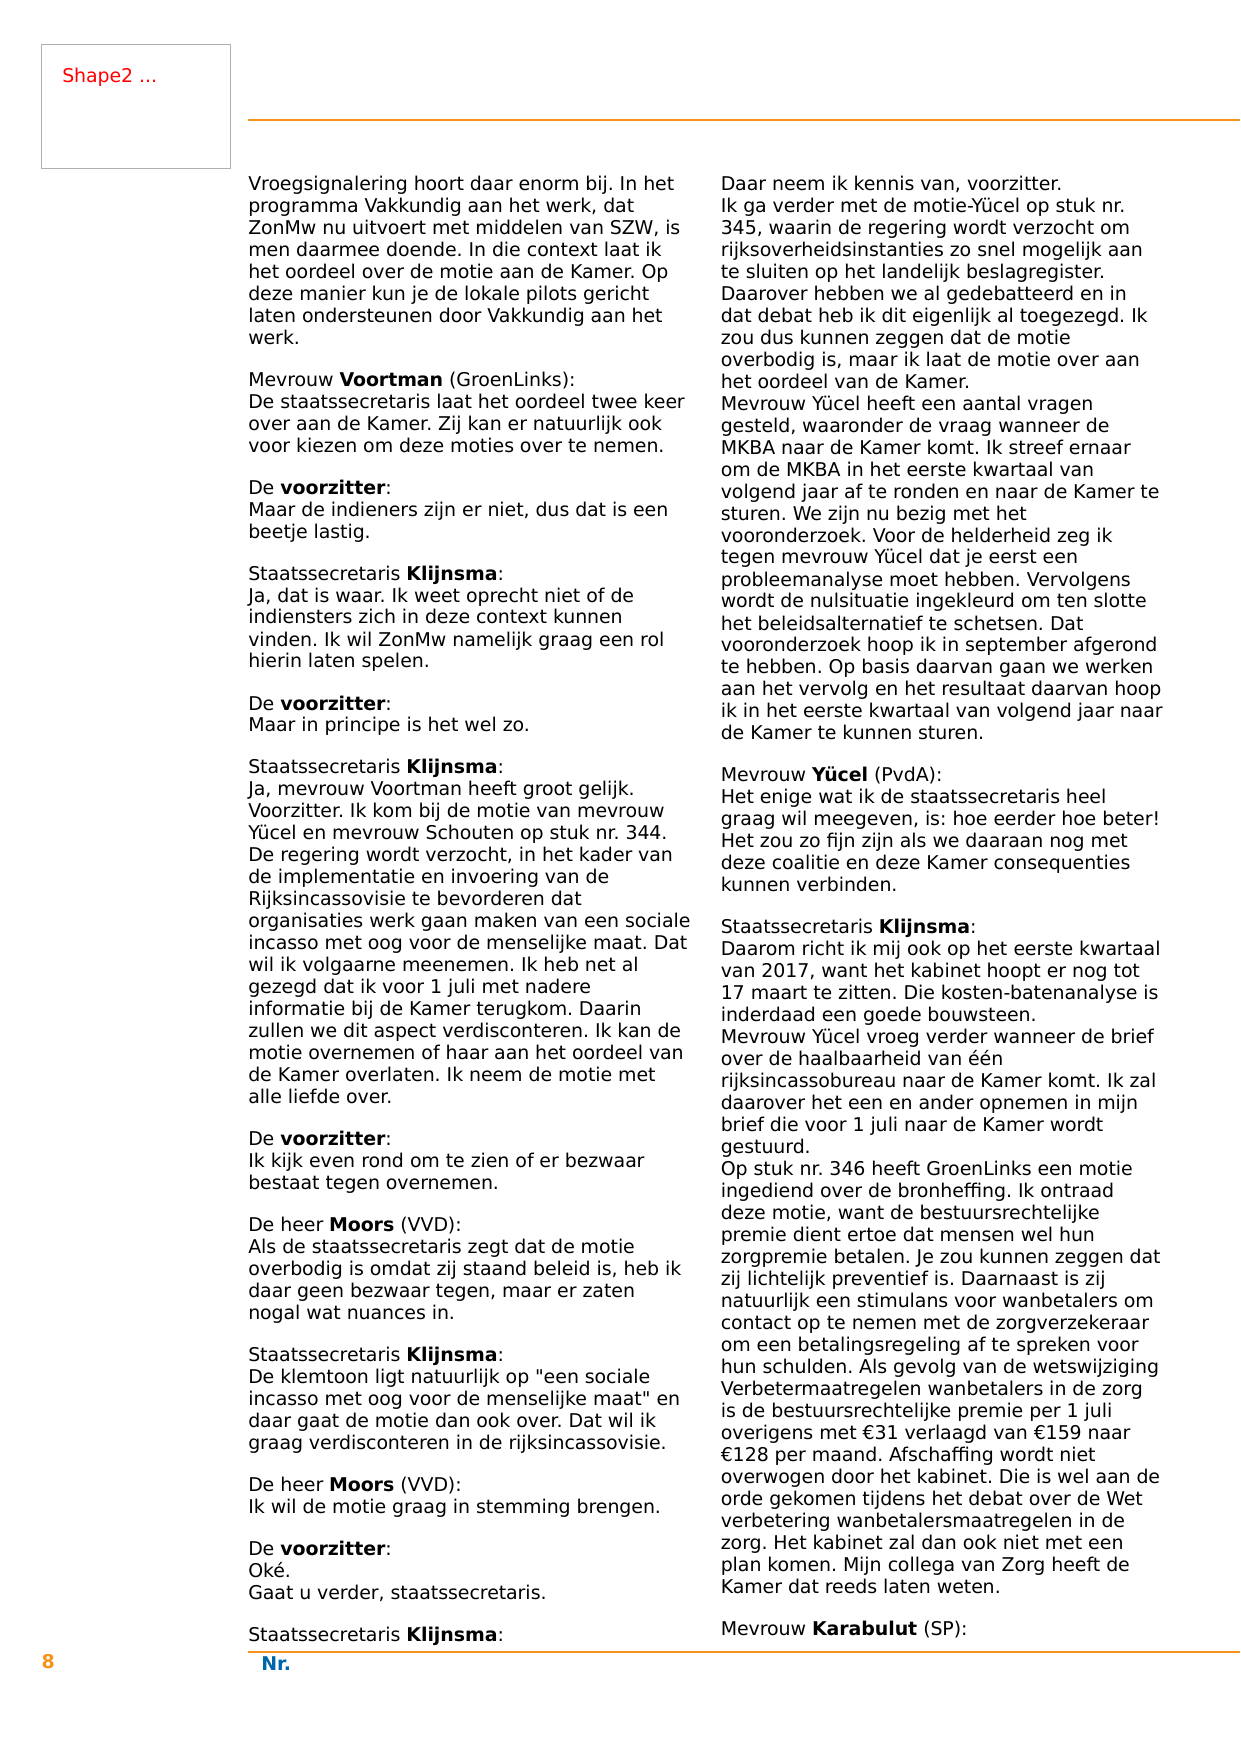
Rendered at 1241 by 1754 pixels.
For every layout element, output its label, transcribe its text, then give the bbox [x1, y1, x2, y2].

text De voorzitter: [248, 477, 691, 498]
text Mevrouw Yücel heeft een aantal vragen gesteld, waaronder de vraag wanneer de MKBA naar de Kamer komt. Ik streef ernaar om de MKBA in het eerste kwartaal van volgend jaar af te ronden en naar de Kamer te sturen. We zijn nu bezig met het vooronderzoek. Voor de helderheid zeg ik tegen mevrouw Yücel dat je eerst een probleemanalyse moet hebben. Vervolgens wordt de nulsituatie ingekleurd om ten slotte het beleidsalternatief te schetsen. Dat vooronderzoek hoop ik in september afgerond te hebben. Op basis daarvan gaan we werken aan het vervolg en het resultaat daarvan hoop ik in het eerste kwartaal van volgend jaar naar de Kamer te kunnen sturen. [721, 393, 1163, 744]
text Ik ga verder met de motie-Yücel op stuk nr. 345, waarin de regering wordt verzocht om rijksoverheidsinstanties zo snel mogelijk aan te sluiten op het landelijk beslagregister. Daarover hebben we al gedebatteerd en in dat debat heb ik dit eigenlijk al toegezegd. Ik zou dus kunnen zeggen dat de motie overbodig is, maar ik laat de motie over aan het oordeel van de Kamer. [721, 195, 1163, 393]
text Staatssecretaris Klijnsma: [248, 562, 691, 584]
text Maar de indieners zijn er niet, dus dat is een beetje lastig. [248, 498, 691, 542]
text Staatssecretaris Klijnsma: [248, 1624, 691, 1646]
text De heer Moors (VVD): [248, 1214, 691, 1236]
text Mevrouw Karabulut (SP): [721, 1617, 1163, 1639]
text De klemtoon ligt natuurlijk op "een sociale incasso met oog voor de menselijke maat" en daar gaat de motie dan ook over. Dat wil ik graag verdisconteren in de rijksincassovisie. [248, 1366, 691, 1454]
text Voorzitter. Ik kom bij de motie van mevrouw Yücel en mevrouw Schouten op stuk nr. 344. De regering wordt verzocht, in het kader van de implementatie en invoering van de Rijksincassovisie te bevorderen dat organisaties werk gaan maken van een sociale incasso met oog voor de menselijke maat. Dat wil ik volgaarne meenemen. Ik heb net al gezegd dat ik voor 1 juli met nadere informatie bij de Kamer terugkom. Daarin zullen we dit aspect verdisconteren. Ik kan de motie overnemen of haar aan het oordeel van de Kamer overlaten. Ik neem de motie met alle liefde over. [248, 800, 691, 1108]
text Daarom richt ik mij ook op het eerste kwartaal van 2017, want het kabinet hoopt er nog tot 17 maart te zitten. Die kosten-batenanalyse is inderdaad een goede bouwsteen. [721, 938, 1163, 1026]
text Daar neem ik kennis van, voorzitter. [721, 173, 1163, 195]
text Oké. [248, 1560, 691, 1582]
text Staatssecretaris Klijnsma: [248, 756, 691, 778]
text De voorzitter: [248, 1128, 691, 1150]
text De staatssecretaris laat het oordeel twee keer over aan de Kamer. Zij kan er natuurlijk ook voor kiezen om deze moties over te nemen. [248, 391, 691, 457]
text De heer Moors (VVD): [248, 1474, 691, 1496]
text Ja, dat is waar. Ik weet oprecht niet of de indiensters zich in deze context kunnen vinden. Ik wil ZonMw namelijk graag een rol hierin laten spelen. [248, 584, 691, 672]
text De voorzitter: [248, 692, 691, 714]
text Op stuk nr. 346 heeft GroenLinks een motie ingediend over de bronheffing. Ik ontraad deze motie, want de bestuursrechtelijke premie dient ertoe dat mensen wel hun zorgpremie betalen. Je zou kunnen zeggen dat zij lichtelijk preventief is. Daarnaast is zij natuurlijk een stimulans voor wanbetalers om contact op te nemen met de zorgverzekeraar om een betalingsregeling af te spreken voor hun schulden. Als gevolg van de wetswijziging Verbetermaatregelen wanbetalers in de zorg is de bestuursrechtelijke premie per 1 juli overigens met €31 verlaagd van €159 naar €128 per maand. Afschaffing wordt niet overwogen door het kabinet. Die is wel aan de orde gekomen tijdens het debat over de Wet verbetering wanbetalersmaatregelen in de zorg. Het kabinet zal dan ook niet met een plan komen. Mijn collega van Zorg heeft de Kamer dat reeds laten weten. [721, 1158, 1163, 1597]
text Gaat u verder, staatssecretaris. [248, 1582, 691, 1604]
text Ik kijk even rond om te zien of er bezwaar bestaat tegen overnemen. [248, 1150, 691, 1194]
text Staatssecretaris Klijnsma: [248, 1344, 691, 1366]
text Ja, mevrouw Voortman heeft groot gelijk. [248, 778, 691, 800]
text Het enige wat ik de staatssecretaris heel graag wil meegeven, is: hoe eerder hoe beter! Het zou zo fijn zijn als we daaraan nog met deze coalitie en deze Kamer consequenties kunnen verbinden. [721, 786, 1163, 896]
text Ik wil de motie graag in stemming brengen. [248, 1496, 691, 1518]
text Mevrouw Yücel (PvdA): [721, 764, 1163, 786]
text Als de staatssecretaris zegt dat de motie overbodig is omdat zij staand beleid is, heb ik daar geen bezwaar tegen, maar er zaten nogal wat nuances in. [248, 1236, 691, 1324]
text Mevrouw Yücel vroeg verder wanneer de brief over de haalbaarheid van één rijksincassobureau naar de Kamer komt. Ik zal daarover het een en ander opnemen in mijn brief die voor 1 juli naar de Kamer wordt gestuurd. [721, 1026, 1163, 1158]
text Mevrouw Voortman (GroenLinks): [248, 369, 691, 391]
text De voorzitter: [248, 1538, 691, 1560]
text Vroegsignalering hoort daar enorm bij. In het programma Vakkundig aan het werk, dat ZonMw nu uitvoert met middelen van SZW, is men daarmee doende. In die context laat ik het oordeel over de motie aan de Kamer. Op deze manier kun je de lokale pilots gericht laten ondersteunen door Vakkundig aan het werk. [248, 173, 691, 349]
text Maar in principe is het wel zo. [248, 714, 691, 736]
text Staatssecretaris Klijnsma: [721, 916, 1163, 938]
